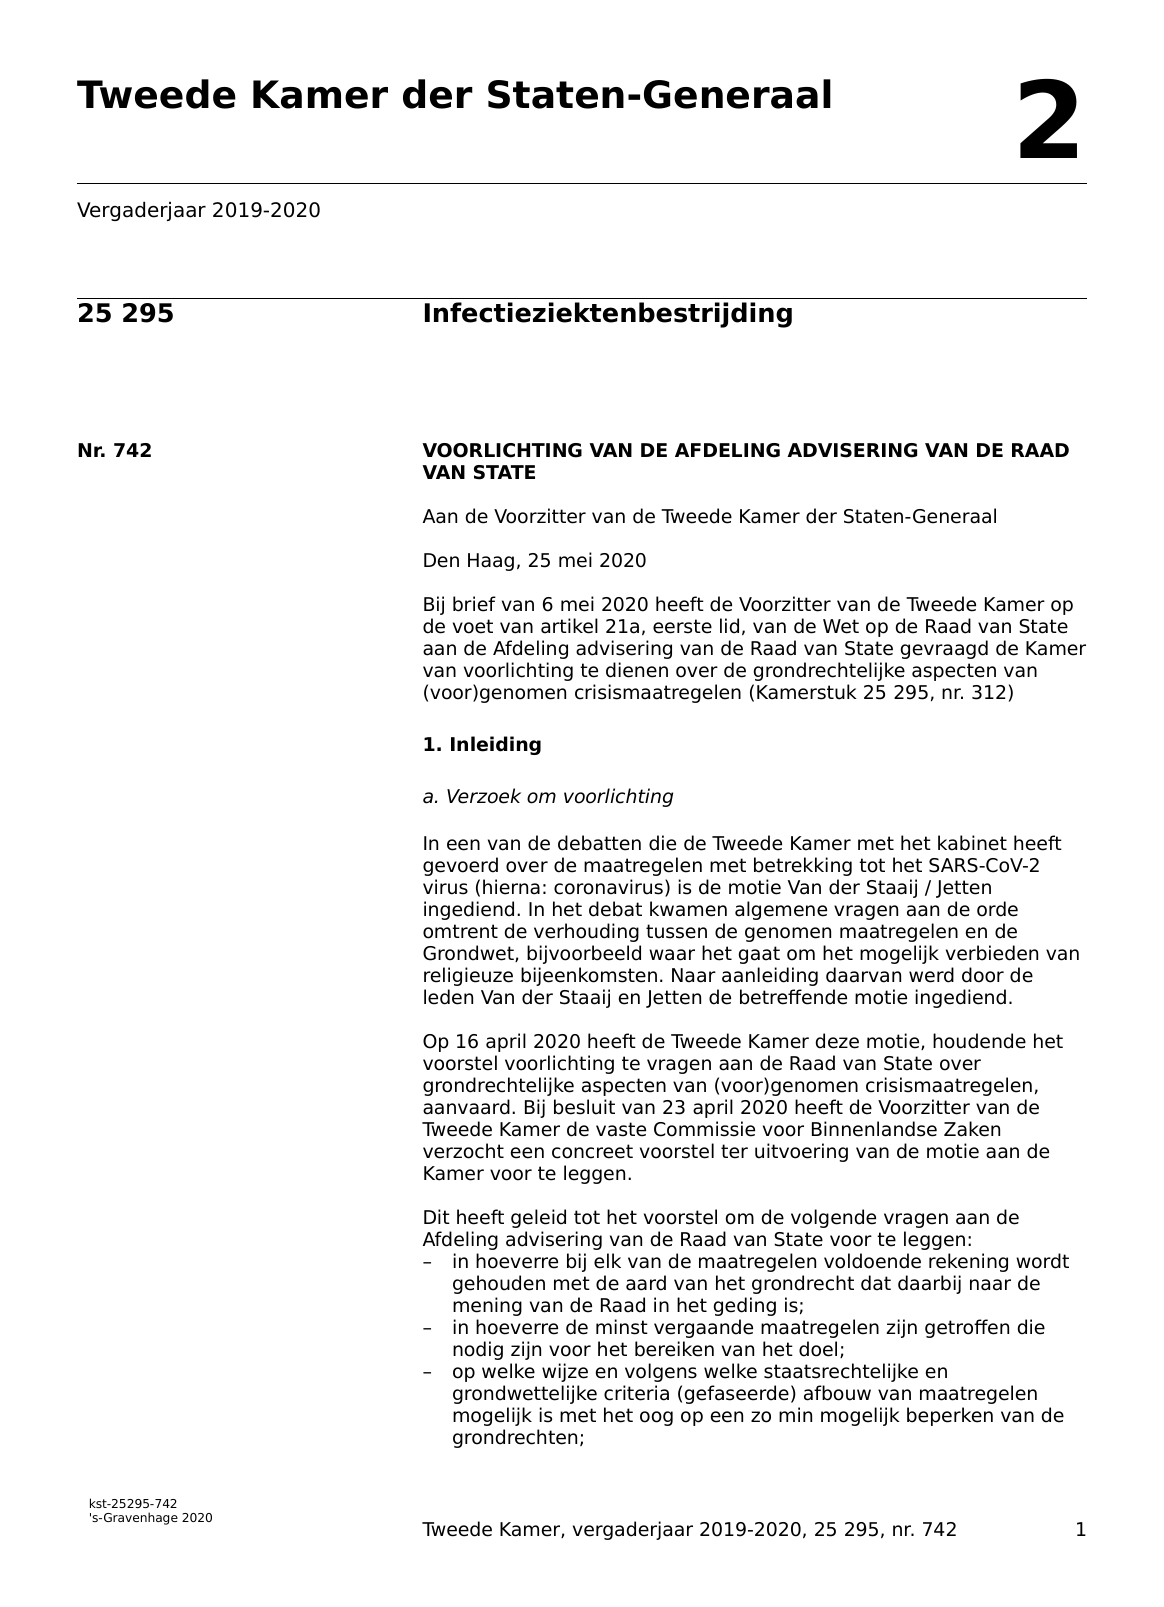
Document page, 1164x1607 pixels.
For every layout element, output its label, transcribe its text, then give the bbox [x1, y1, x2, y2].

text Op 16 april 2020 heeft de Tweede Kamer deze motie, houdende het voorstel voorlichting te vragen aan de Raad van State over grondrechtelijke aspecten van (voor)genomen crisismaatregelen, aanvaard. Bij besluit van 23 april 2020 heeft de Voorzitter van de Tweede Kamer de vaste Commissie voor Binnenlandse Zaken verzocht een concreet voorstel ter uitvoering van de motie aan de Kamer voor te leggen. [422, 1031, 1087, 1185]
table_header Tweede Kamer der Staten-Generaal [77, 59, 886, 183]
subtitle Nr. 742 VOORLICHTING VAN DE AFDELING ADVISERING VAN DE RAAD VAN STATE [77, 440, 1087, 484]
table_cell Vergaderjaar 2019-2020 [77, 184, 1087, 298]
text – in hoeverre de minst vergaande maatregelen zijn getroffen die nodig zijn voor het bereiken van het doel; [422, 1317, 1087, 1361]
text kst-25295-742 [88, 1497, 323, 1511]
text Dit heeft geleid tot het voorstel om de volgende vragen aan de Afdeling advisering van de Raad van State voor te leggen: [422, 1207, 1087, 1251]
text – op welke wijze en volgens welke staatsrechtelijke en grondwettelijke criteria (gefaseerde) afbouw van maatregelen mogelijk is met het oog op een zo min mogelijk beperken van de grondrechten; [422, 1361, 1087, 1449]
text Bij brief van 6 mei 2020 heeft de Voorzitter van de Tweede Kamer op de voet van artikel 21a, eerste lid, van de Wet op de Raad van State aan de Afdeling advisering van de Raad van State gevraagd de Kamer van voorlichting te dienen over de grondrechtelijke aspecten van (voor)genomen crisismaatregelen (Kamerstuk 25 295, nr. 312) [422, 594, 1087, 704]
subtitle 1. Inleiding [422, 734, 1087, 756]
subtitle 25 295 Infectieziektenbestrijding [77, 299, 1087, 329]
text Den Haag, 25 mei 2020 [422, 550, 1087, 572]
text In een van de debatten die de Tweede Kamer met het kabinet heeft gevoerd over de maatregelen met betrekking tot het SARS-CoV-2 virus (hierna: coronavirus) is de motie Van der Staaij / Jetten ingediend. In het debat kwamen algemene vragen aan de orde omtrent de verhouding tussen de genomen maatregelen en de Grondwet, bijvoorbeeld waar het gaat om het mogelijk verbieden van religieuze bijeenkomsten. Naar aanleiding daarvan werd door de leden Van der Staaij en Jetten de betreffende motie ingediend. [422, 833, 1087, 1009]
text – in hoeverre bij elk van de maatregelen voldoende rekening wordt gehouden met de aard van het grondrecht dat daarbij naar de mening van de Raad in het geding is; [422, 1251, 1087, 1317]
table_header 2 [886, 59, 1087, 183]
text Aan de Voorzitter van de Tweede Kamer der Staten-Generaal [422, 506, 1087, 528]
subtitle a. Verzoek om voorlichting [422, 786, 1087, 808]
text 's-Gravenhage 2020 [88, 1511, 323, 1525]
